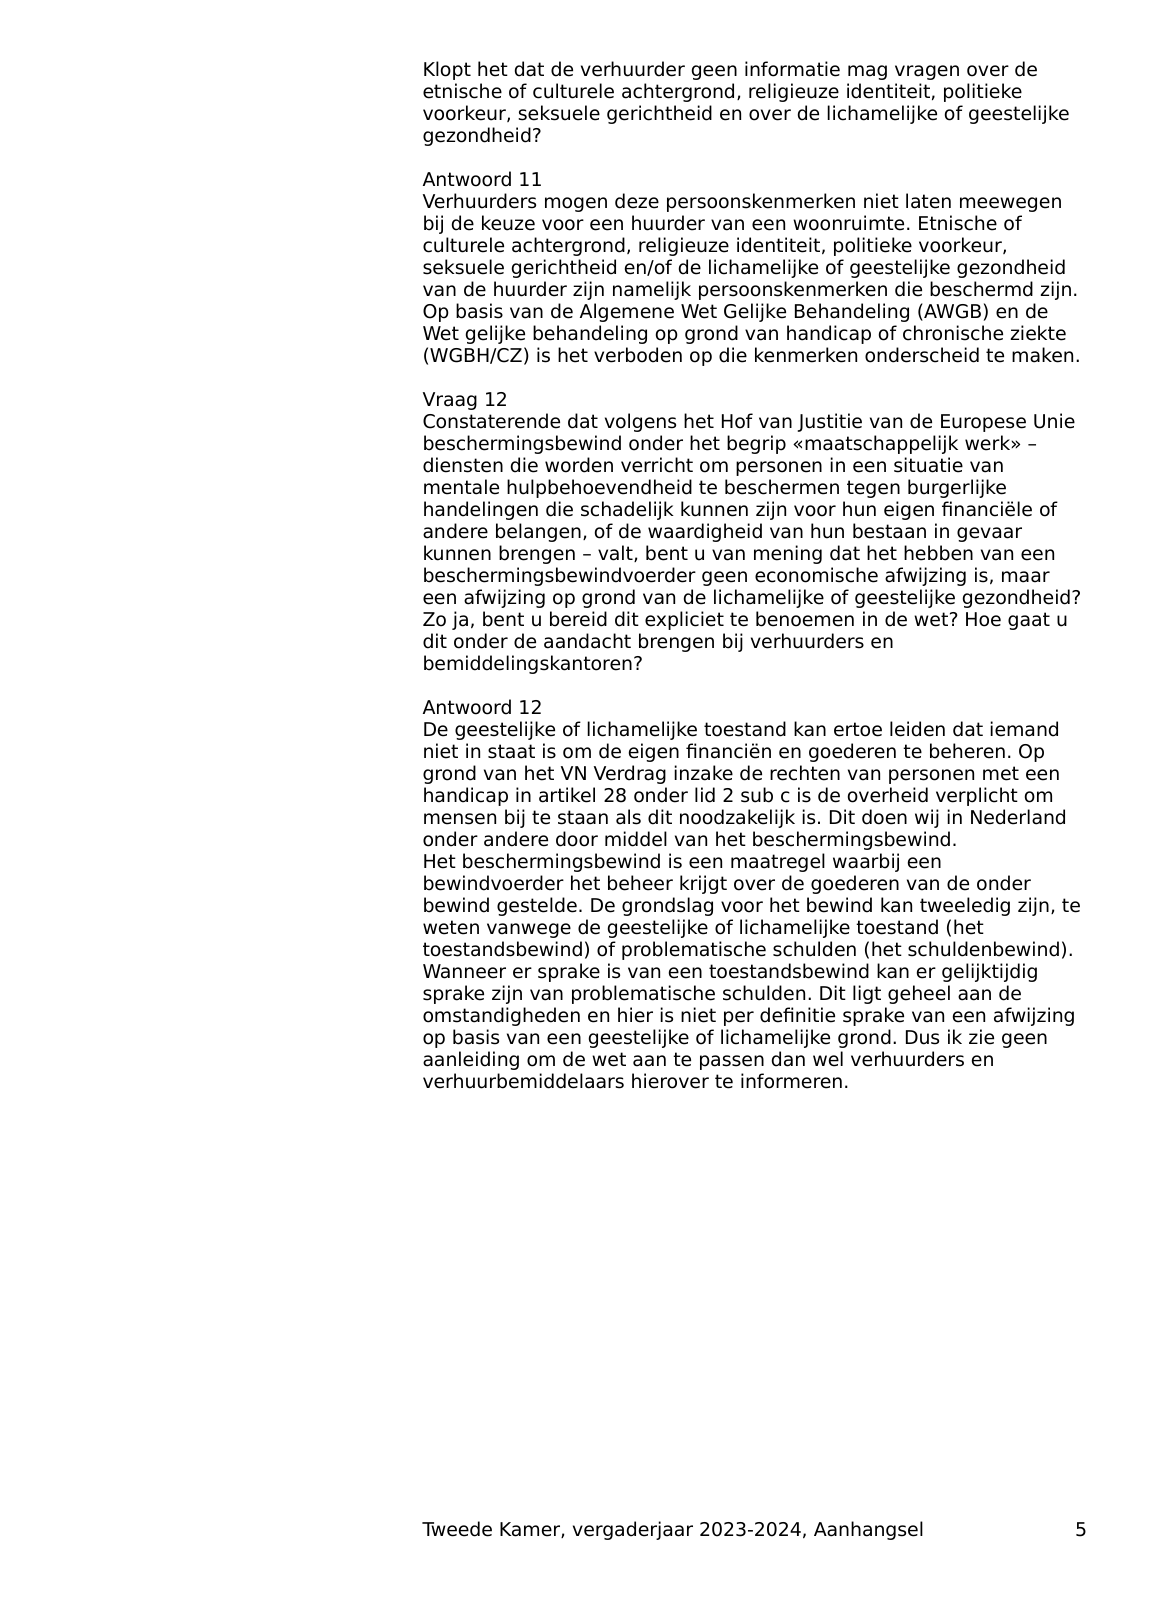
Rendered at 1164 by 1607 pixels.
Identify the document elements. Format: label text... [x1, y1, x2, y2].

text Verhuurders mogen deze persoonskenmerken niet laten meewegen bij de keuze voor een huurder van een woonruimte. Etnische of culturele achtergrond, religieuze identiteit, politieke voorkeur, seksuele gerichtheid en/of de lichamelijke of geestelijke gezondheid van de huurder zijn namelijk persoonskenmerken die beschermd zijn. Op basis van de Algemene Wet Gelijke Behandeling (AWGB) en de Wet gelijke behandeling op grond van handicap of chronische ziekte (WGBH/CZ) is het verboden op die kenmerken onderscheid te maken. [422, 191, 1087, 367]
text De geestelijke of lichamelijke toestand kan ertoe leiden dat iemand niet in staat is om de eigen financiën en goederen te beheren. Op grond van het VN Verdrag inzake de rechten van personen met een handicap in artikel 28 onder lid 2 sub c is de overheid verplicht om mensen bij te staan als dit noodzakelijk is. Dit doen wij in Nederland onder andere door middel van het beschermingsbewind. [422, 719, 1087, 851]
text Het beschermingsbewind is een maatregel waarbij een bewindvoerder het beheer krijgt over de goederen van de onder bewind gestelde. De grondslag voor het bewind kan tweeledig zijn, te weten vanwege de geestelijke of lichamelijke toestand (het toestandsbewind) of problematische schulden (het schuldenbewind). Wanneer er sprake is van een toestandsbewind kan er gelijktijdig sprake zijn van problematische schulden. Dit ligt geheel aan de omstandigheden en hier is niet per definitie sprake van een afwijzing op basis van een geestelijke of lichamelijke grond. Dus ik zie geen aanleiding om de wet aan te passen dan wel verhuurders en verhuurbemiddelaars hierover te informeren. [422, 851, 1087, 1093]
text Vraag 12 [422, 389, 1087, 411]
text Klopt het dat de verhuurder geen informatie mag vragen over de etnische of culturele achtergrond, religieuze identiteit, politieke voorkeur, seksuele gerichtheid en over de lichamelijke of geestelijke gezondheid? [422, 59, 1087, 147]
text Antwoord 12 [422, 697, 1087, 719]
text Antwoord 11 [422, 169, 1087, 191]
text Constaterende dat volgens het Hof van Justitie van de Europese Unie beschermingsbewind onder het begrip «maatschappelijk werk» – diensten die worden verricht om personen in een situatie van mentale hulpbehoevendheid te beschermen tegen burgerlijke handelingen die schadelijk kunnen zijn voor hun eigen financiële of andere belangen, of de waardigheid van hun bestaan in gevaar kunnen brengen – valt, bent u van mening dat het hebben van een beschermingsbewindvoerder geen economische afwijzing is, maar een afwijzing op grond van de lichamelijke of geestelijke gezondheid? Zo ja, bent u bereid dit expliciet te benoemen in de wet? Hoe gaat u dit onder de aandacht brengen bij verhuurders en bemiddelingskantoren? [422, 411, 1087, 675]
